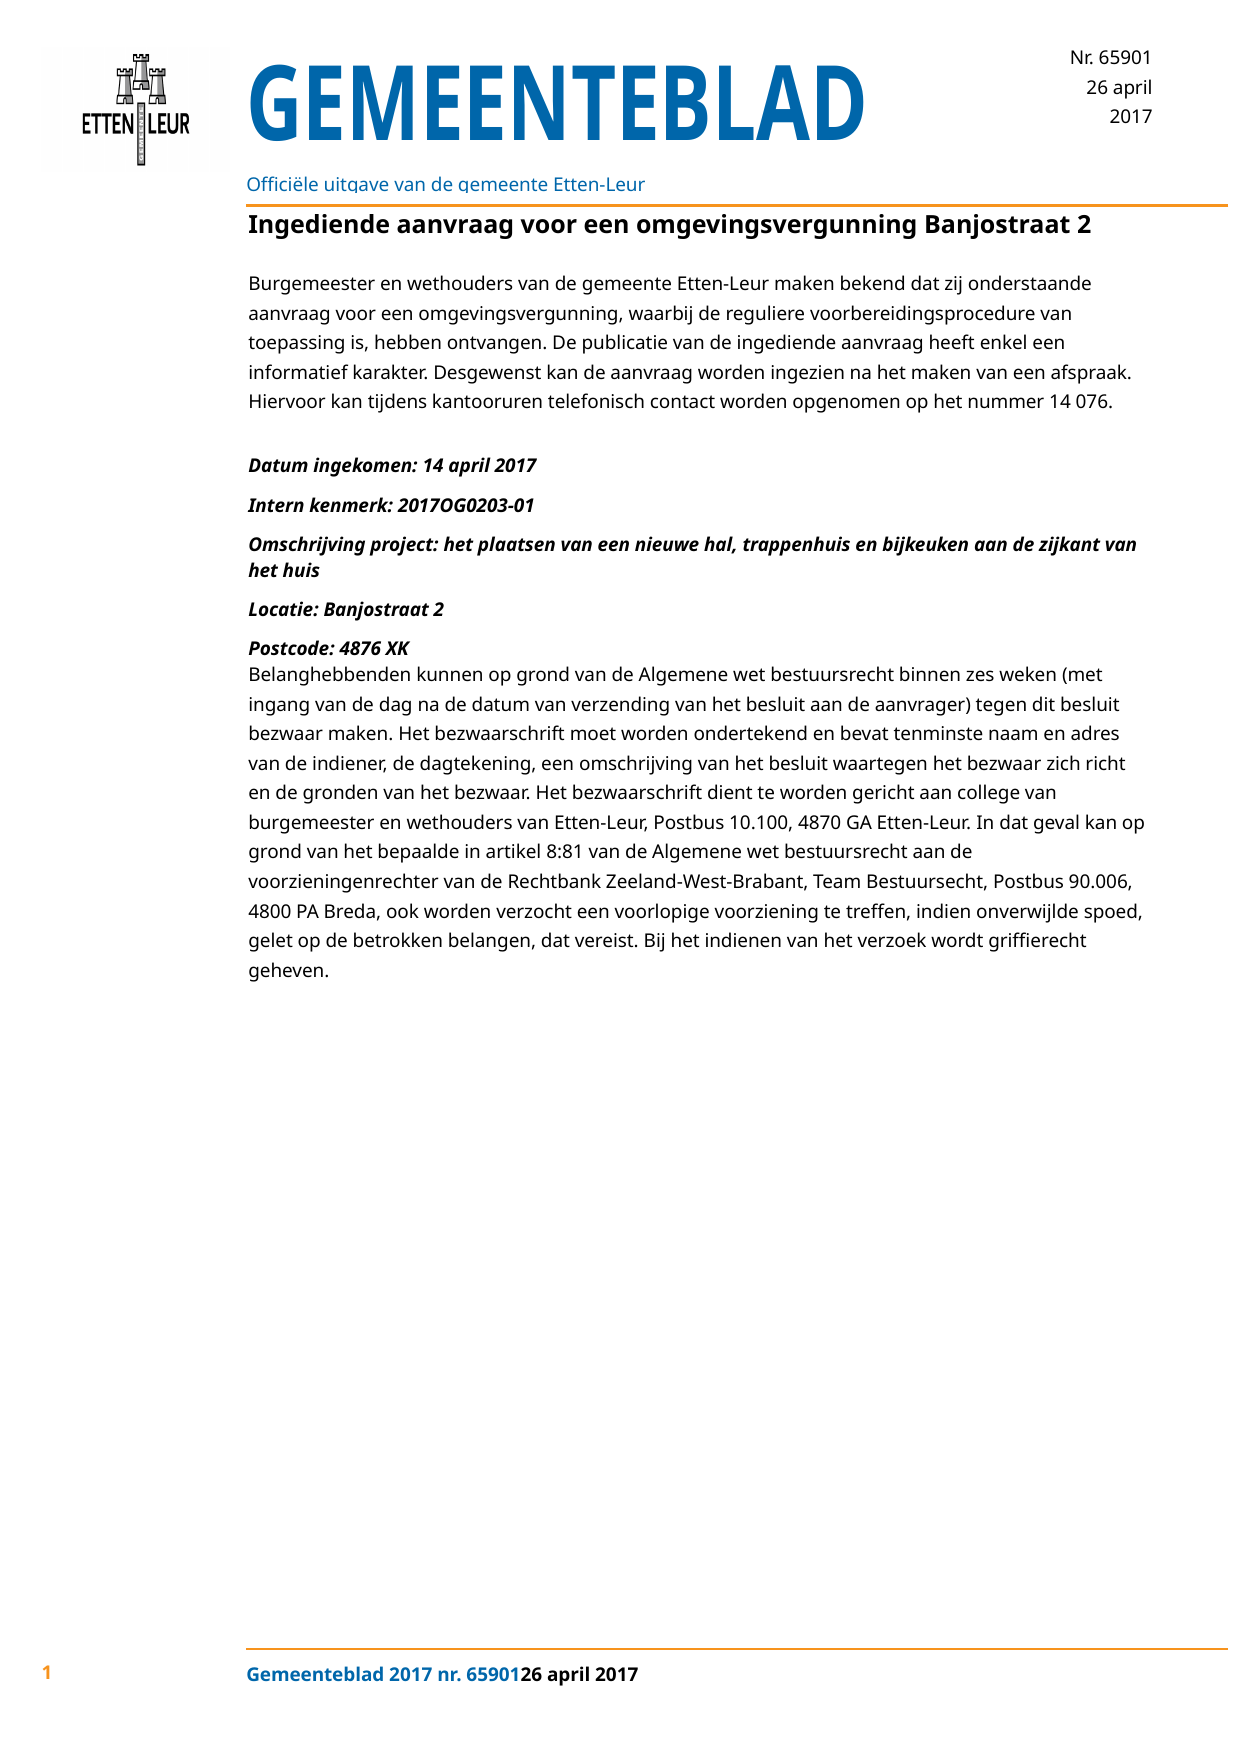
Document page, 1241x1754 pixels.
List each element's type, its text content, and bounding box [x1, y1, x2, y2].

text Postcode: 4876 XK [248, 635, 1152, 661]
text Omschrijving project: het plaatsen van een nieuwe hal, trappenhuis en bijkeuken aan de zijkant van het huis [248, 531, 1152, 583]
text Locatie: Banjostraat 2 [248, 596, 1152, 622]
text Datum ingekomen: 14 april 2017 [248, 453, 1152, 478]
text Burgemeester en wethouders van de gemeente Etten-Leur maken bekend dat zij onderstaande aanvraag voor een omgevingsvergunning, waarbij de reguliere voorbereidingsprocedure van toepassing is, hebben ontvangen. De publicatie van de ingediende aanvraag heeft enkel een informatief karakter. Desgewenst kan de aanvraag worden ingezien na het maken van een afspraak. Hiervoor kan tijdens kantooruren telefonisch contact worden opgenomen op het nummer 14 076. [248, 270, 1152, 414]
text Ingediende aanvraag voor een omgevingsvergunning Banjostraat 2 [248, 207, 1152, 241]
picture [41, 47, 231, 172]
text Intern kenmerk: 2017OG0203-01 [248, 492, 1152, 518]
text Belanghebbenden kunnen op grond van de Algemene wet bestuursrecht binnen zes weken (met ingang van de dag na de datum van verzending van het besluit aan de aanvrager) tegen dit besluit bezwaar maken. Het bezwaarschrift moet worden ondertekend en bevat tenminste naam en adres van de indiener, de dagtekening, een omschrijving van het besluit waartegen het bezwaar zich richt en de gronden van het bezwaar. Het bezwaarschrift dient te worden gericht aan college van burgemeester en wethouders van Etten-Leur, Postbus 10.100, 4870 GA Etten-Leur. In dat geval kan op grond van het bepaalde in artikel 8:81 van de Algemene wet bestuursrecht aan de voorzieningenrechter van de Rechtbank Zeeland-West-Brabant, Team Bestuursecht, Postbus 90.006, 4800 PA Breda, ook worden verzocht een voorlopige voorziening te treffen, indien onverwijlde spoed, gelet op de betrokken belangen, dat vereist. Bij het indienen van het verzoek wordt griffierecht geheven. [248, 661, 1152, 983]
